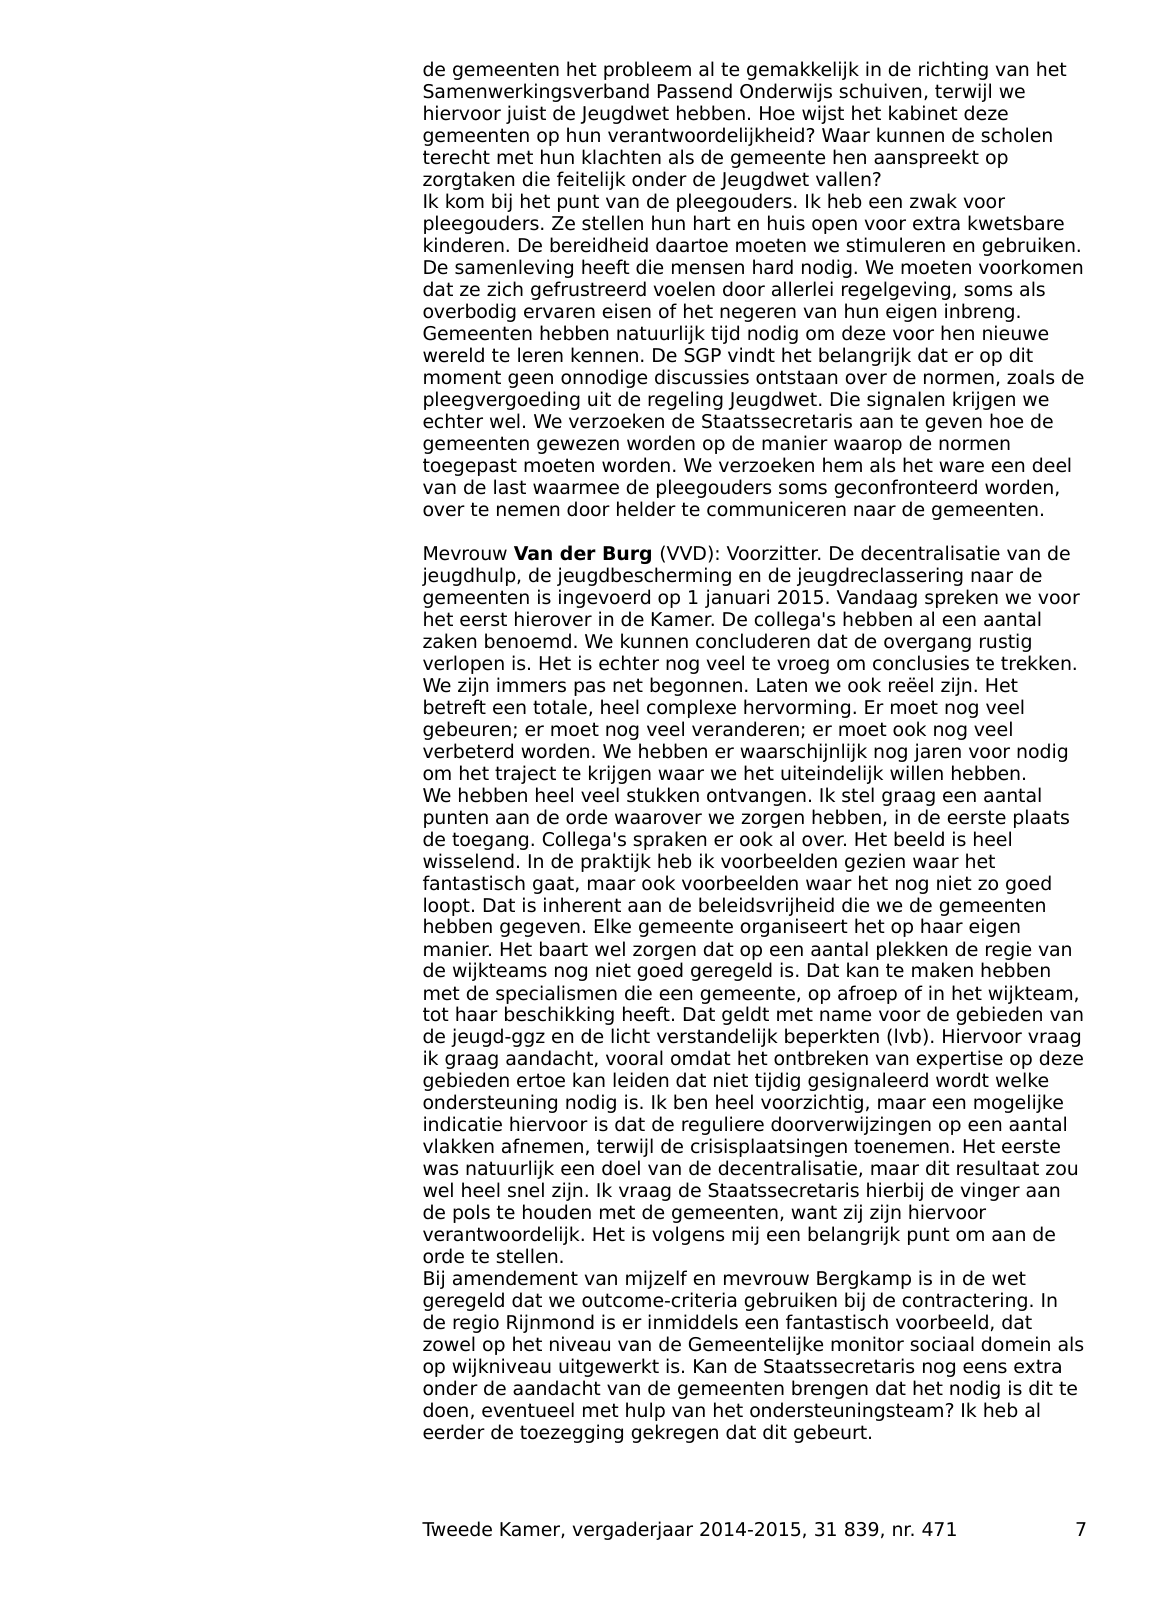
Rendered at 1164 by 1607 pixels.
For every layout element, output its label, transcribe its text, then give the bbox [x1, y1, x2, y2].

text Mevrouw Van der Burg (VVD): Voorzitter. De decentralisatie van de jeugdhulp, de jeugdbescherming en de jeugdreclassering naar de gemeenten is ingevoerd op 1 januari 2015. Vandaag spreken we voor het eerst hierover in de Kamer. De collega's hebben al een aantal zaken benoemd. We kunnen concluderen dat de overgang rustig verlopen is. Het is echter nog veel te vroeg om conclusies te trekken. We zijn immers pas net begonnen. Laten we ook reëel zijn. Het betreft een totale, heel complexe hervorming. Er moet nog veel gebeuren; er moet nog veel veranderen; er moet ook nog veel verbeterd worden. We hebben er waarschijnlijk nog jaren voor nodig om het traject te krijgen waar we het uiteindelijk willen hebben. [422, 543, 1087, 784]
text We hebben heel veel stukken ontvangen. Ik stel graag een aantal punten aan de orde waarover we zorgen hebben, in de eerste plaats de toegang. Collega's spraken er ook al over. Het beeld is heel wisselend. In de praktijk heb ik voorbeelden gezien waar het fantastisch gaat, maar ook voorbeelden waar het nog niet zo goed loopt. Dat is inherent aan de beleidsvrijheid die we de gemeenten hebben gegeven. Elke gemeente organiseert het op haar eigen manier. Het baart wel zorgen dat op een aantal plekken de regie van de wijkteams nog niet goed geregeld is. Dat kan te maken hebben met de specialismen die een gemeente, op afroep of in het wijkteam, tot haar beschikking heeft. Dat geldt met name voor de gebieden van de jeugd-ggz en de licht verstandelijk beperkten (lvb). Hiervoor vraag ik graag aandacht, vooral omdat het ontbreken van expertise op deze gebieden ertoe kan leiden dat niet tijdig gesignaleerd wordt welke ondersteuning nodig is. Ik ben heel voorzichtig, maar een mogelijke indicatie hiervoor is dat de reguliere doorverwijzingen op een aantal vlakken afnemen, terwijl de crisisplaatsingen toenemen. Het eerste was natuurlijk een doel van de decentralisatie, maar dit resultaat zou wel heel snel zijn. Ik vraag de Staatssecretaris hierbij de vinger aan de pols te houden met de gemeenten, want zij zijn hiervoor verantwoordelijk. Het is volgens mij een belangrijk punt om aan de orde te stellen. [422, 784, 1087, 1268]
text Bij amendement van mijzelf en mevrouw Bergkamp is in de wet geregeld dat we outcome-criteria gebruiken bij de contractering. In de regio Rijnmond is er inmiddels een fantastisch voorbeeld, dat zowel op het niveau van de Gemeentelijke monitor sociaal domein als op wijkniveau uitgewerkt is. Kan de Staatssecretaris nog eens extra onder de aandacht van de gemeenten brengen dat het nodig is dit te doen, eventueel met hulp van het ondersteuningsteam? Ik heb al eerder de toezegging gekregen dat dit gebeurt. [422, 1268, 1087, 1444]
text de gemeenten het probleem al te gemakkelijk in de richting van het Samenwerkingsverband Passend Onderwijs schuiven, terwijl we hiervoor juist de Jeugdwet hebben. Hoe wijst het kabinet deze gemeenten op hun verantwoordelijkheid? Waar kunnen de scholen terecht met hun klachten als de gemeente hen aanspreekt op zorgtaken die feitelijk onder de Jeugdwet vallen? [422, 59, 1087, 191]
text Ik kom bij het punt van de pleegouders. Ik heb een zwak voor pleegouders. Ze stellen hun hart en huis open voor extra kwetsbare kinderen. De bereidheid daartoe moeten we stimuleren en gebruiken. De samenleving heeft die mensen hard nodig. We moeten voorkomen dat ze zich gefrustreerd voelen door allerlei regelgeving, soms als overbodig ervaren eisen of het negeren van hun eigen inbreng. Gemeenten hebben natuurlijk tijd nodig om deze voor hen nieuwe wereld te leren kennen. De SGP vindt het belangrijk dat er op dit moment geen onnodige discussies ontstaan over de normen, zoals de pleegvergoeding uit de regeling Jeugdwet. Die signalen krijgen we echter wel. We verzoeken de Staatssecretaris aan te geven hoe de gemeenten gewezen worden op de manier waarop de normen toegepast moeten worden. We verzoeken hem als het ware een deel van de last waarmee de pleegouders soms geconfronteerd worden, over te nemen door helder te communiceren naar de gemeenten. [422, 191, 1087, 521]
